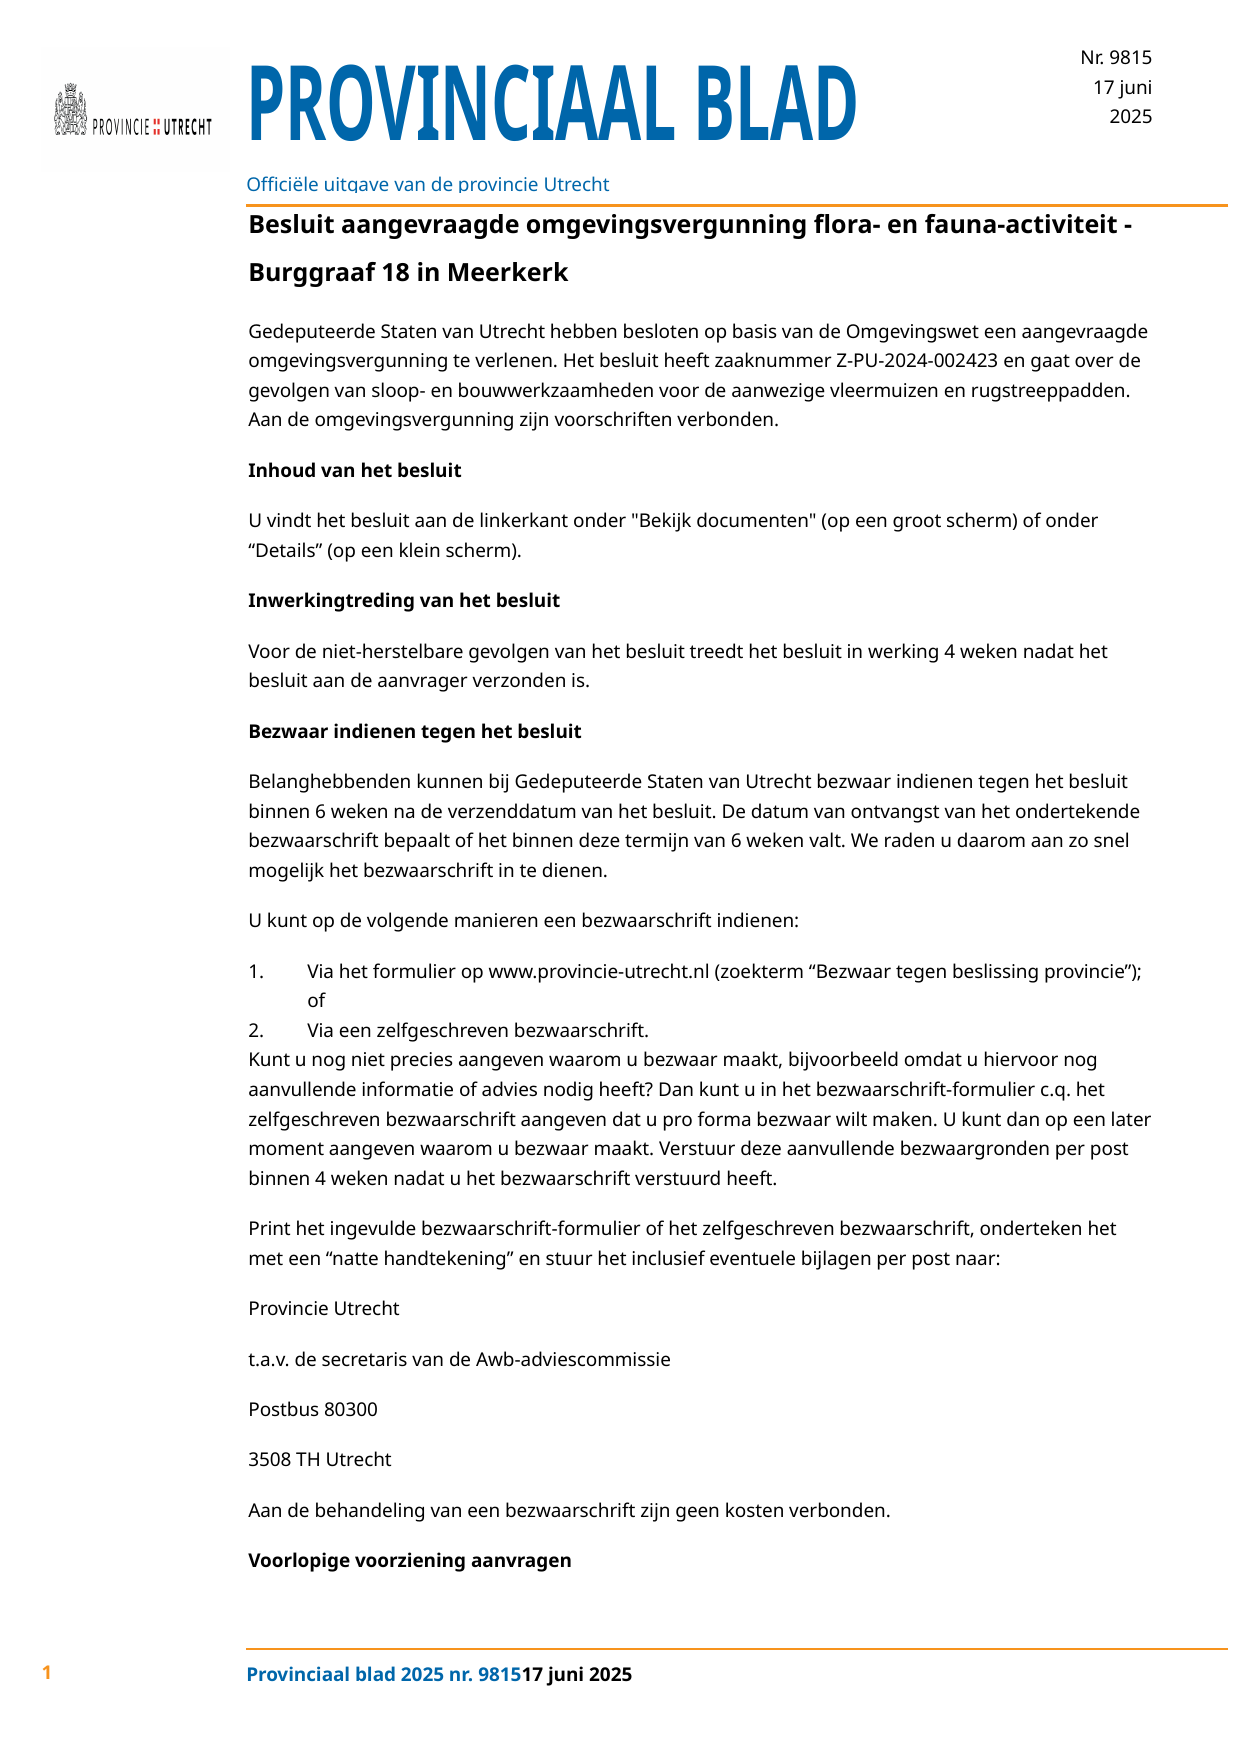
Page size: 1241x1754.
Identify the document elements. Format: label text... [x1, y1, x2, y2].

text Postbus 80300 [248, 1396, 1152, 1422]
text Besluit aangevraagde omgevingsvergunning flora- en fauna-activiteit - Burggraaf 18 in Meerkerk [248, 207, 1152, 288]
text Kunt u nog niet precies aangeven waarom u bezwaar maakt, bijvoorbeeld omdat u hiervoor nog aanvullende informatie of advies nodig heeft? Dan kunt u in het bezwaarschrift-formulier c.q. het zelfgeschreven bezwaarschrift aangeven dat u pro forma bezwaar wilt maken. U kunt dan op een later moment aangeven waarom u bezwaar maakt. Verstuur deze aanvullende bezwaargronden per post binnen 4 weken nadat u het bezwaarschrift verstuurd heeft. [248, 1047, 1152, 1191]
text Print het ingevulde bezwaarschrift-formulier of het zelfgeschreven bezwaarschrift, onderteken het met een “natte handtekening” en stuur het inclusief eventuele bijlagen per post naar: [248, 1215, 1152, 1271]
picture [41, 47, 231, 172]
text Belanghebbenden kunnen bij Gedeputeerde Staten van Utrecht bezwaar indienen tegen het besluit binnen 6 weken na de verzenddatum van het besluit. De datum van ontvangst van het ondertekende bezwaarschrift bepaalt of het binnen deze termijn van 6 weken valt. We raden u daarom aan zo snel mogelijk het bezwaarschrift in te dienen. [248, 768, 1152, 883]
text Inhoud van het besluit [248, 457, 1152, 483]
text Aan de behandeling van een bezwaarschrift zijn geen kosten verbonden. [248, 1497, 1152, 1523]
text U kunt op de volgende manieren een bezwaarschrift indienen: [248, 907, 1152, 933]
text Gedeputeerde Staten van Utrecht hebben besloten op basis van de Omgevingswet een aangevraagde omgevingsvergunning te verlenen. Het besluit heeft zaaknummer Z-PU-2024-002423 en gaat over de gevolgen van sloop- en bouwwerkzaamheden voor de aanwezige vleermuizen en rugstreeppadden. Aan de omgevingsvergunning zijn voorschriften verbonden. [248, 318, 1152, 432]
text Inwerkingtreding van het besluit [248, 587, 1152, 613]
text U vindt het besluit aan de linkerkant onder "Bekijk documenten" (op een groot scherm) of onder “Details” (op een klein scherm). [248, 507, 1152, 563]
text Voor de niet-herstelbare gevolgen van het besluit treedt het besluit in werking 4 weken nadat het besluit aan de aanvrager verzonden is. [248, 638, 1152, 693]
text Bezwaar indienen tegen het besluit [248, 718, 1152, 744]
text 3508 TH Utrecht [248, 1447, 1152, 1472]
list Via een zelfgeschreven bezwaarschrift. [248, 1017, 1152, 1043]
text Voorlopige voorziening aanvragen [248, 1547, 1152, 1573]
list Via het formulier op www.provincie-utrecht.nl (zoekterm “Bezwaar tegen beslissing provincie”); of [248, 958, 1152, 1013]
text Provincie Utrecht [248, 1295, 1152, 1321]
text t.a.v. de secretaris van de Awb-adviescommissie [248, 1346, 1152, 1372]
